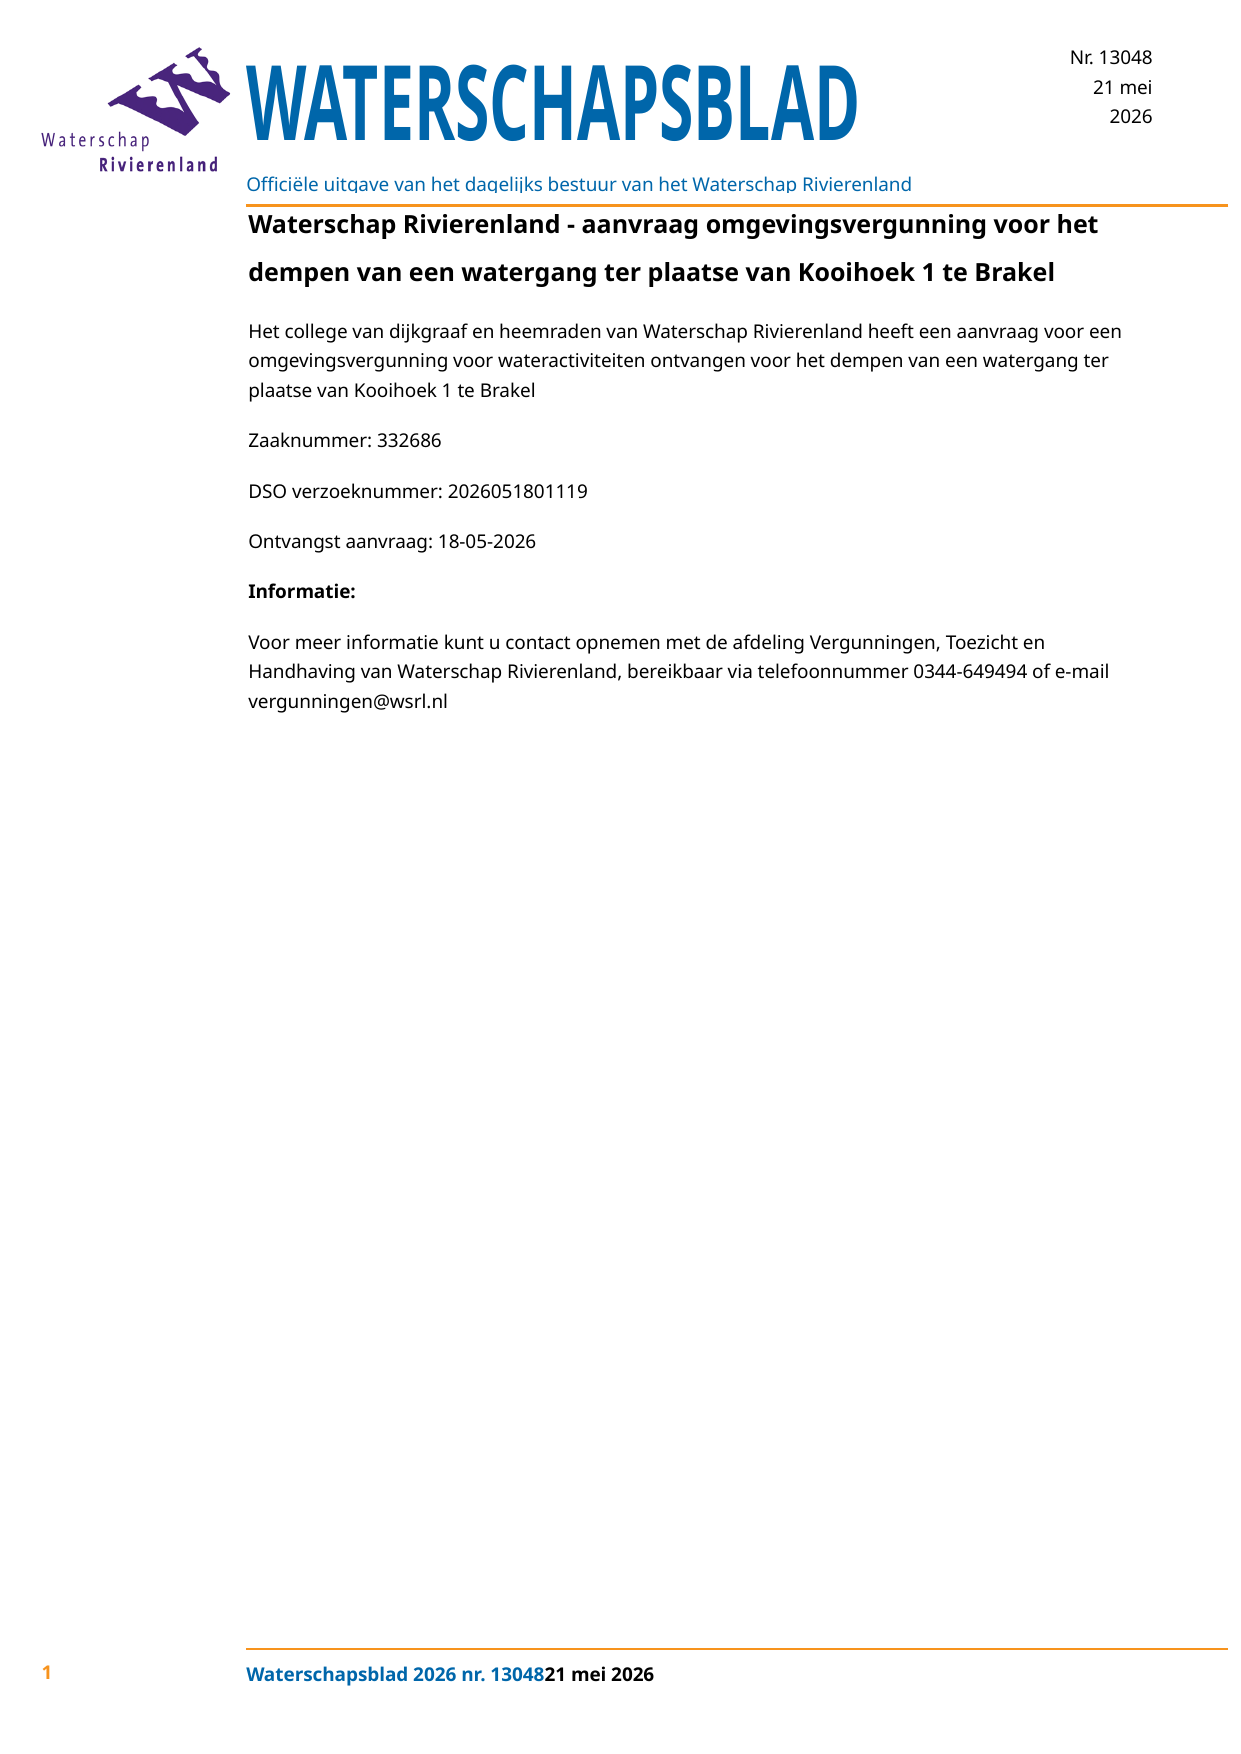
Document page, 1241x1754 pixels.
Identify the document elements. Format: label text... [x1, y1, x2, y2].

picture [41, 47, 231, 172]
text Voor meer informatie kunt u contact opnemen met de afdeling Vergunningen, Toezicht en Handhaving van Waterschap Rivierenland, bereikbaar via telefoonnummer 0344-649494 of e-mail vergunningen@wsrl.nl [248, 629, 1152, 714]
text Informatie: [248, 579, 1152, 604]
text Het college van dijkgraaf en heemraden van Waterschap Rivierenland heeft een aanvraag voor een omgevingsvergunning voor wateractiviteiten ontvangen voor het dempen van een watergang ter plaatse van Kooihoek 1 te Brakel [248, 318, 1152, 403]
text Waterschap Rivierenland - aanvraag omgevingsvergunning voor het dempen van een watergang ter plaatse van Kooihoek 1 te Brakel [248, 207, 1152, 288]
text Zaaknummer: 332686 [248, 427, 1152, 453]
text DSO verzoeknummer: 2026051801119 [248, 478, 1152, 504]
text Ontvangst aanvraag: 18-05-2026 [248, 528, 1152, 554]
